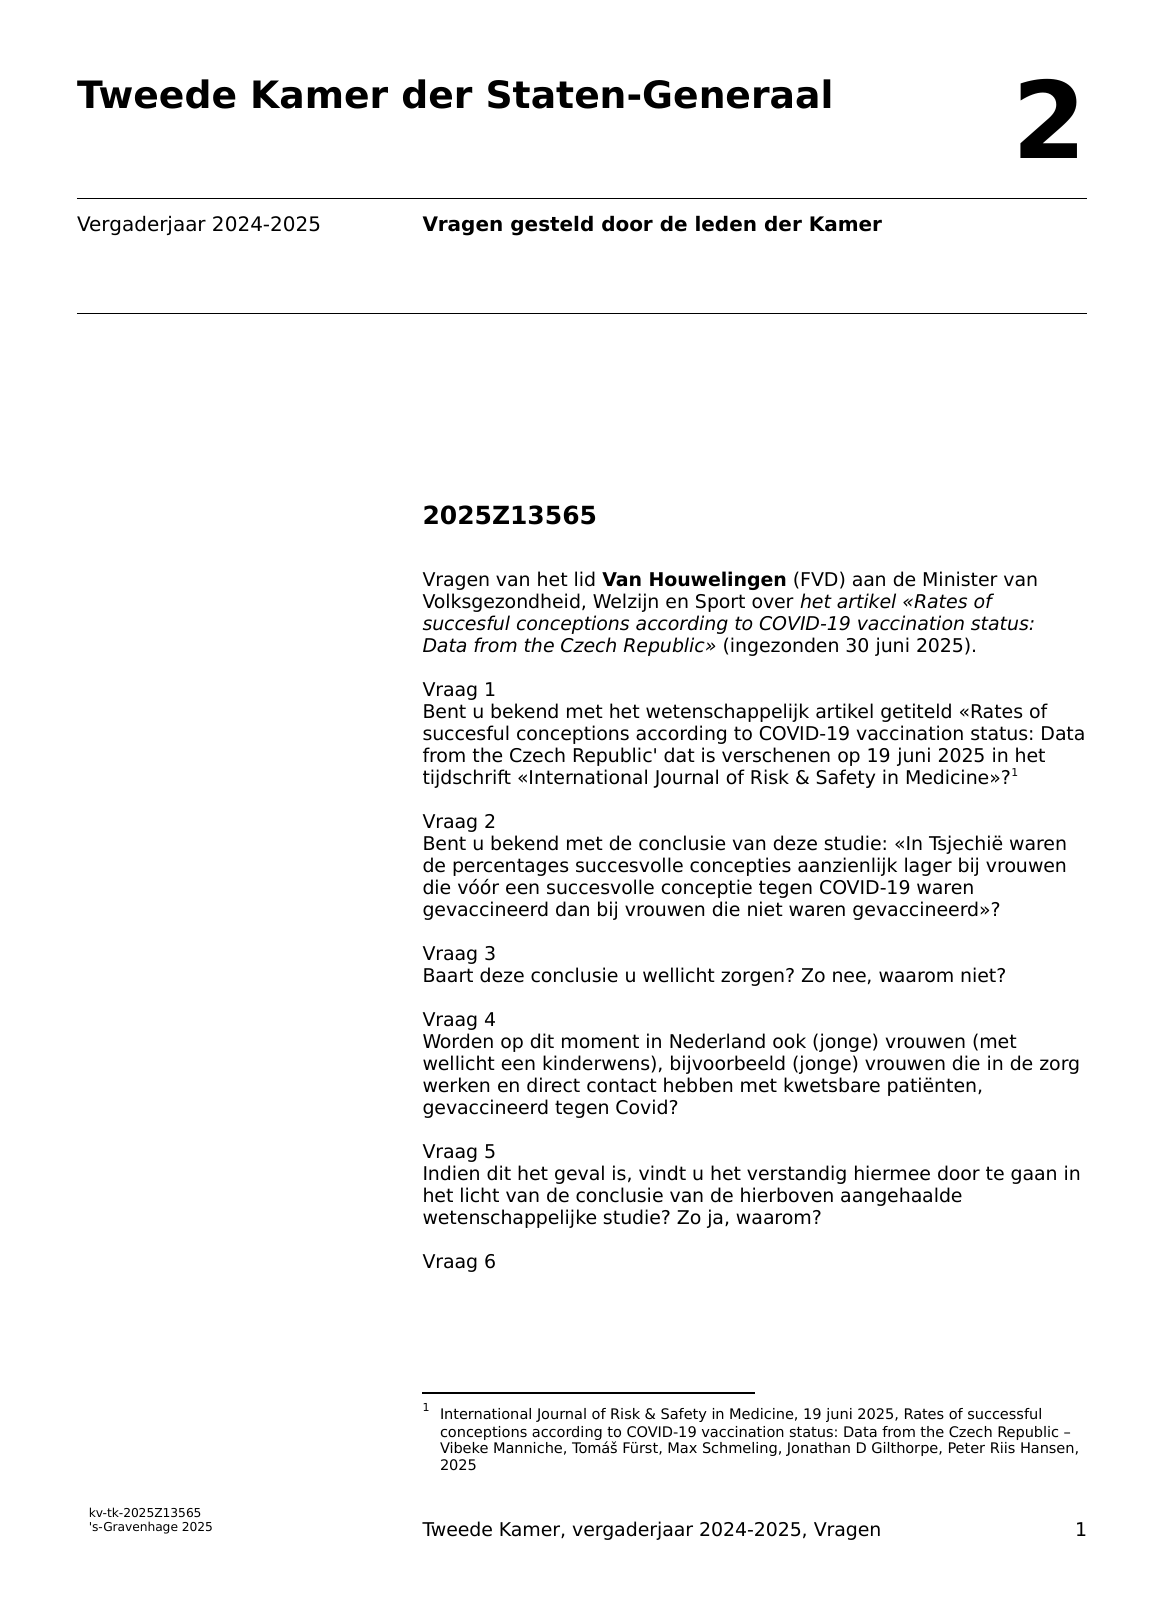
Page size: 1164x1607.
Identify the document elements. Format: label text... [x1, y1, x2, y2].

text Vraag 4 [422, 1009, 1087, 1031]
text Vraag 6 [422, 1251, 1087, 1273]
table_header Tweede Kamer der Staten-Generaal [77, 59, 886, 198]
text Worden op dit moment in Nederland ook (jonge) vrouwen (met wellicht een kinderwens), bijvoorbeeld (jonge) vrouwen die in de zorg werken en direct contact hebben met kwetsbare patiënten, gevaccineerd tegen Covid? [422, 1031, 1087, 1119]
text Bent u bekend met de conclusie van deze studie: «In Tsjechië waren de percentages succesvolle concepties aanzienlijk lager bij vrouwen die vóór een succesvolle conceptie tegen COVID-19 waren gevaccineerd dan bij vrouwen die niet waren gevaccineerd»? [422, 833, 1087, 921]
text Vraag 5 [422, 1141, 1087, 1163]
text International Journal of Risk & Safety in Medicine, 19 juni 2025, Rates of successful conceptions according to COVID-19 vaccination status: Data from the Czech Republic – Vibeke Manniche, Tomáš Fürst, Max Schmeling, Jonathan D Gilthorpe, Peter Riis Hansen, 2025 [422, 1402, 1087, 1474]
text Indien dit het geval is, vindt u het verstandig hiermee door te gaan in het licht van de conclusie van de hierboven aangehaalde wetenschappelijke studie? Zo ja, waarom? [422, 1163, 1087, 1229]
text Vraag 1 [422, 679, 1087, 701]
text 's-Gravenhage 2025 [88, 1520, 323, 1534]
text 2025Z13565 [422, 501, 1087, 531]
table_cell Vergaderjaar 2024-2025 [77, 199, 422, 313]
table_cell Vragen gesteld door de leden der Kamer [422, 199, 1087, 313]
text kv-tk-2025Z13565 [88, 1506, 323, 1520]
text Bent u bekend met het wetenschappelijk artikel getiteld «Rates of succesful conceptions according to COVID-19 vaccination status: Data from the Czech Republic' dat is verschenen op 19 juni 2025 in het tijdschrift «International Journal of Risk & Safety in Medicine»? [422, 701, 1087, 789]
text Baart deze conclusie u wellicht zorgen? Zo nee, waarom niet? [422, 965, 1087, 987]
table_header 2 [886, 59, 1087, 198]
text Vraag 3 [422, 943, 1087, 965]
text Vraag 2 [422, 811, 1087, 833]
text Vragen van het lid Van Houwelingen (FVD) aan de Minister van Volksgezondheid, Welzijn en Sport over het artikel «Rates of succesful conceptions according to COVID-19 vaccination status: Data from the Czech Republic» (ingezonden 30 juni 2025). [422, 569, 1087, 657]
